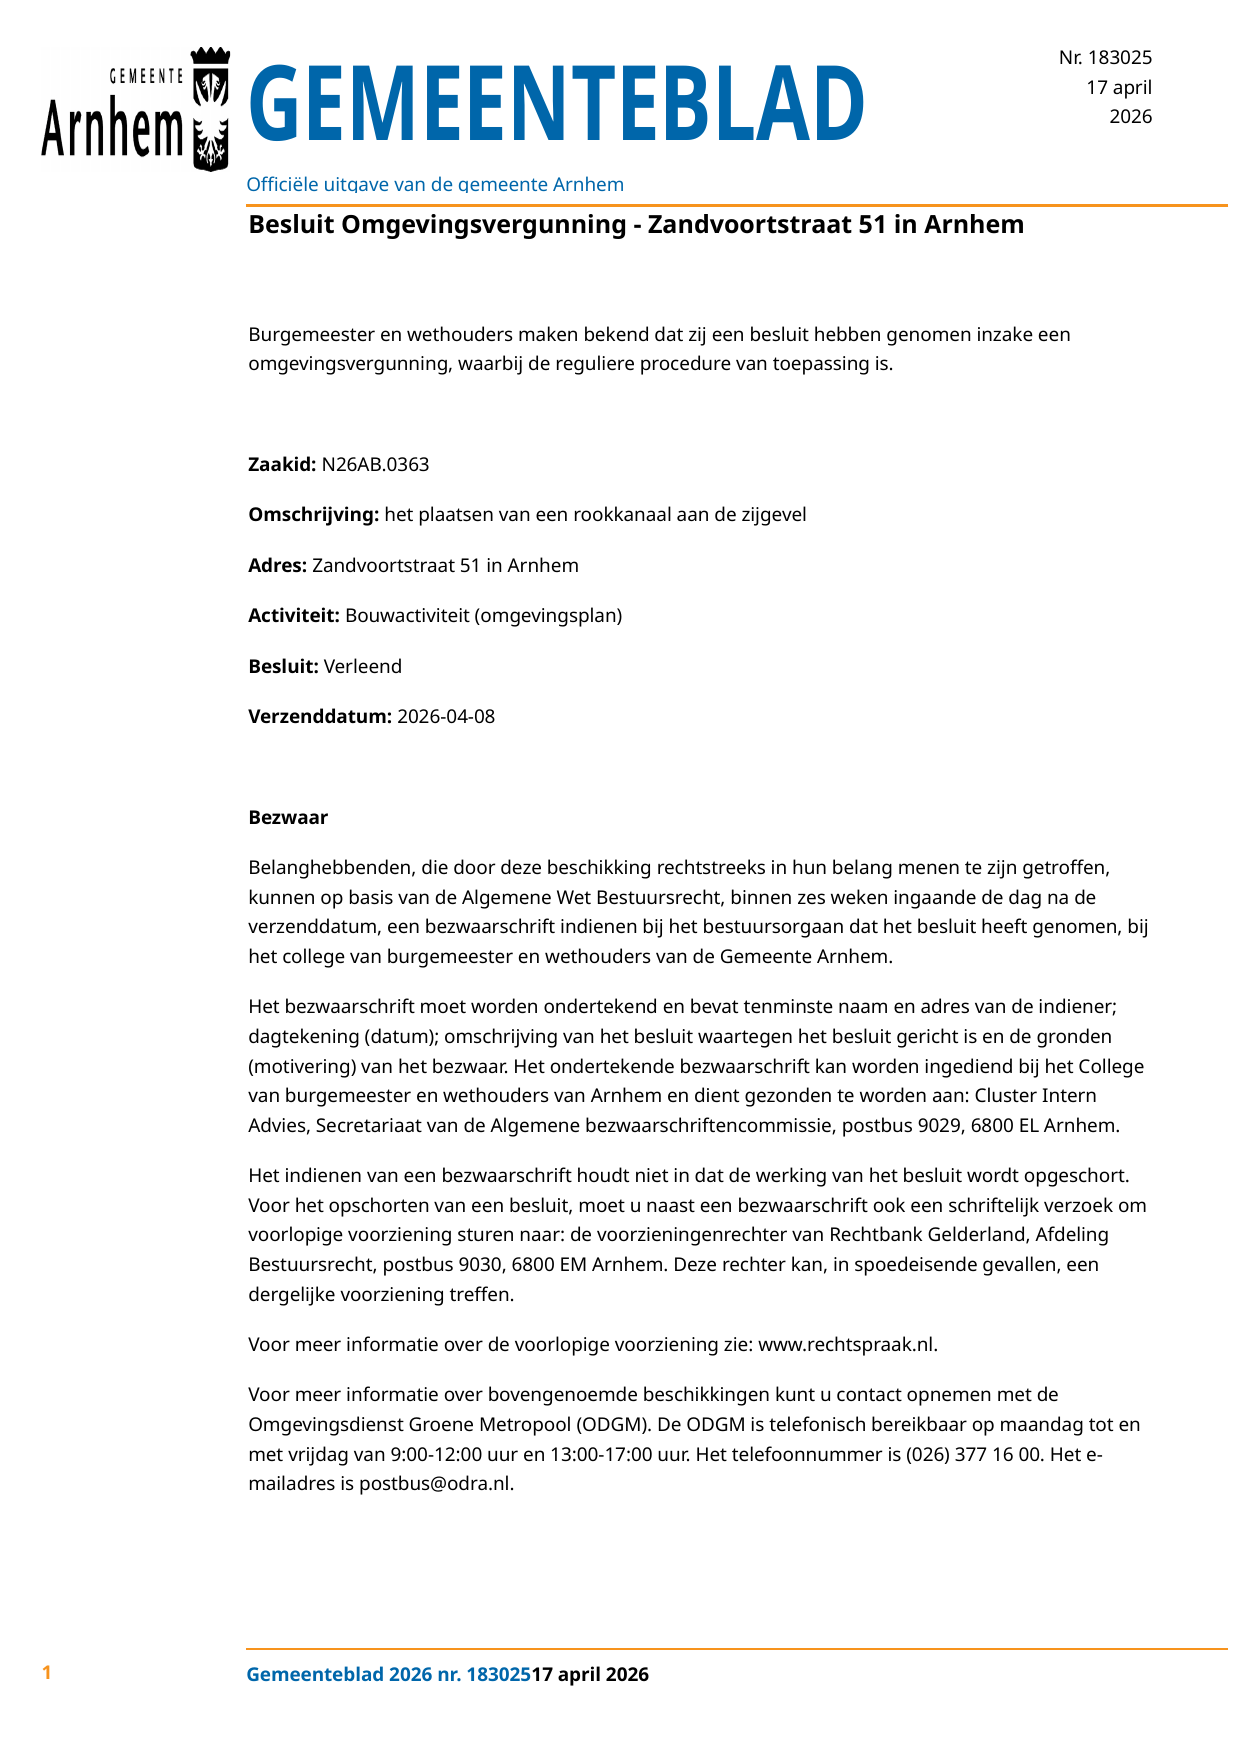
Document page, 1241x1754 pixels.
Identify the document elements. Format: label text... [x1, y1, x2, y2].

text Voor meer informatie over de voorlopige voorziening zie: www.rechtspraak.nl. [248, 1331, 1152, 1357]
text Verzenddatum: 2026-04-08 [248, 703, 1152, 729]
text Bezwaar [248, 804, 1152, 830]
text Activiteit: Bouwactiviteit (omgevingsplan) [248, 602, 1152, 628]
text Het indienen van een bezwaarschrift houdt niet in dat de werking van het besluit wordt opgeschort. Voor het opschorten van een besluit, moet u naast een bezwaarschrift ook een schriftelijk verzoek om voorlopige voorziening sturen naar: de voorzieningenrechter van Rechtbank Gelderland, Afdeling Bestuursrecht, postbus 9030, 6800 EM Arnhem. Deze rechter kan, in spoedeisende gevallen, een dergelijke voorziening treffen. [248, 1162, 1152, 1306]
text Voor meer informatie over bovengenoemde beschikkingen kunt u contact opnemen met de Omgevingsdienst Groene Metropool (ODGM). De ODGM is telefonisch bereikbaar op maandag tot en met vrijdag van 9:00-12:00 uur en 13:00-17:00 uur. Het telefoonnummer is (026) 377 16 00. Het e-mailadres is postbus@odra.nl. [248, 1382, 1152, 1496]
text Zaakid: N26AB.0363 [248, 451, 1152, 477]
text Het bezwaarschrift moet worden ondertekend en bevat tenminste naam en adres van de indiener; dagtekening (datum); omschrijving van het besluit waartegen het besluit gericht is en de gronden (motivering) van het bezwaar. Het ondertekende bezwaarschrift kan worden ingediend bij het College van burgemeester en wethouders van Arnhem en dient gezonden te worden aan: Cluster Intern Advies, Secretariaat van de Algemene bezwaarschriftencommissie, postbus 9029, 6800 EL Arnhem. [248, 994, 1152, 1138]
text Burgemeester en wethouders maken bekend dat zij een besluit hebben genomen inzake een omgevingsvergunning, waarbij de reguliere procedure van toepassing is. [248, 321, 1152, 376]
picture [41, 47, 231, 172]
text Besluit Omgevingsvergunning - Zandvoortstraat 51 in Arnhem [248, 207, 1152, 241]
text Omschrijving: het plaatsen van een rookkanaal aan de zijgevel [248, 502, 1152, 527]
text Belanghebbenden, die door deze beschikking rechtstreeks in hun belang menen te zijn getroffen, kunnen op basis van de Algemene Wet Bestuursrecht, binnen zes weken ingaande de dag na de verzenddatum, een bezwaarschrift indienen bij het bestuursorgaan dat het besluit heeft genomen, bij het college van burgemeester en wethouders van de Gemeente Arnhem. [248, 854, 1152, 969]
text Besluit: Verleend [248, 653, 1152, 678]
text Adres: Zandvoortstraat 51 in Arnhem [248, 552, 1152, 578]
